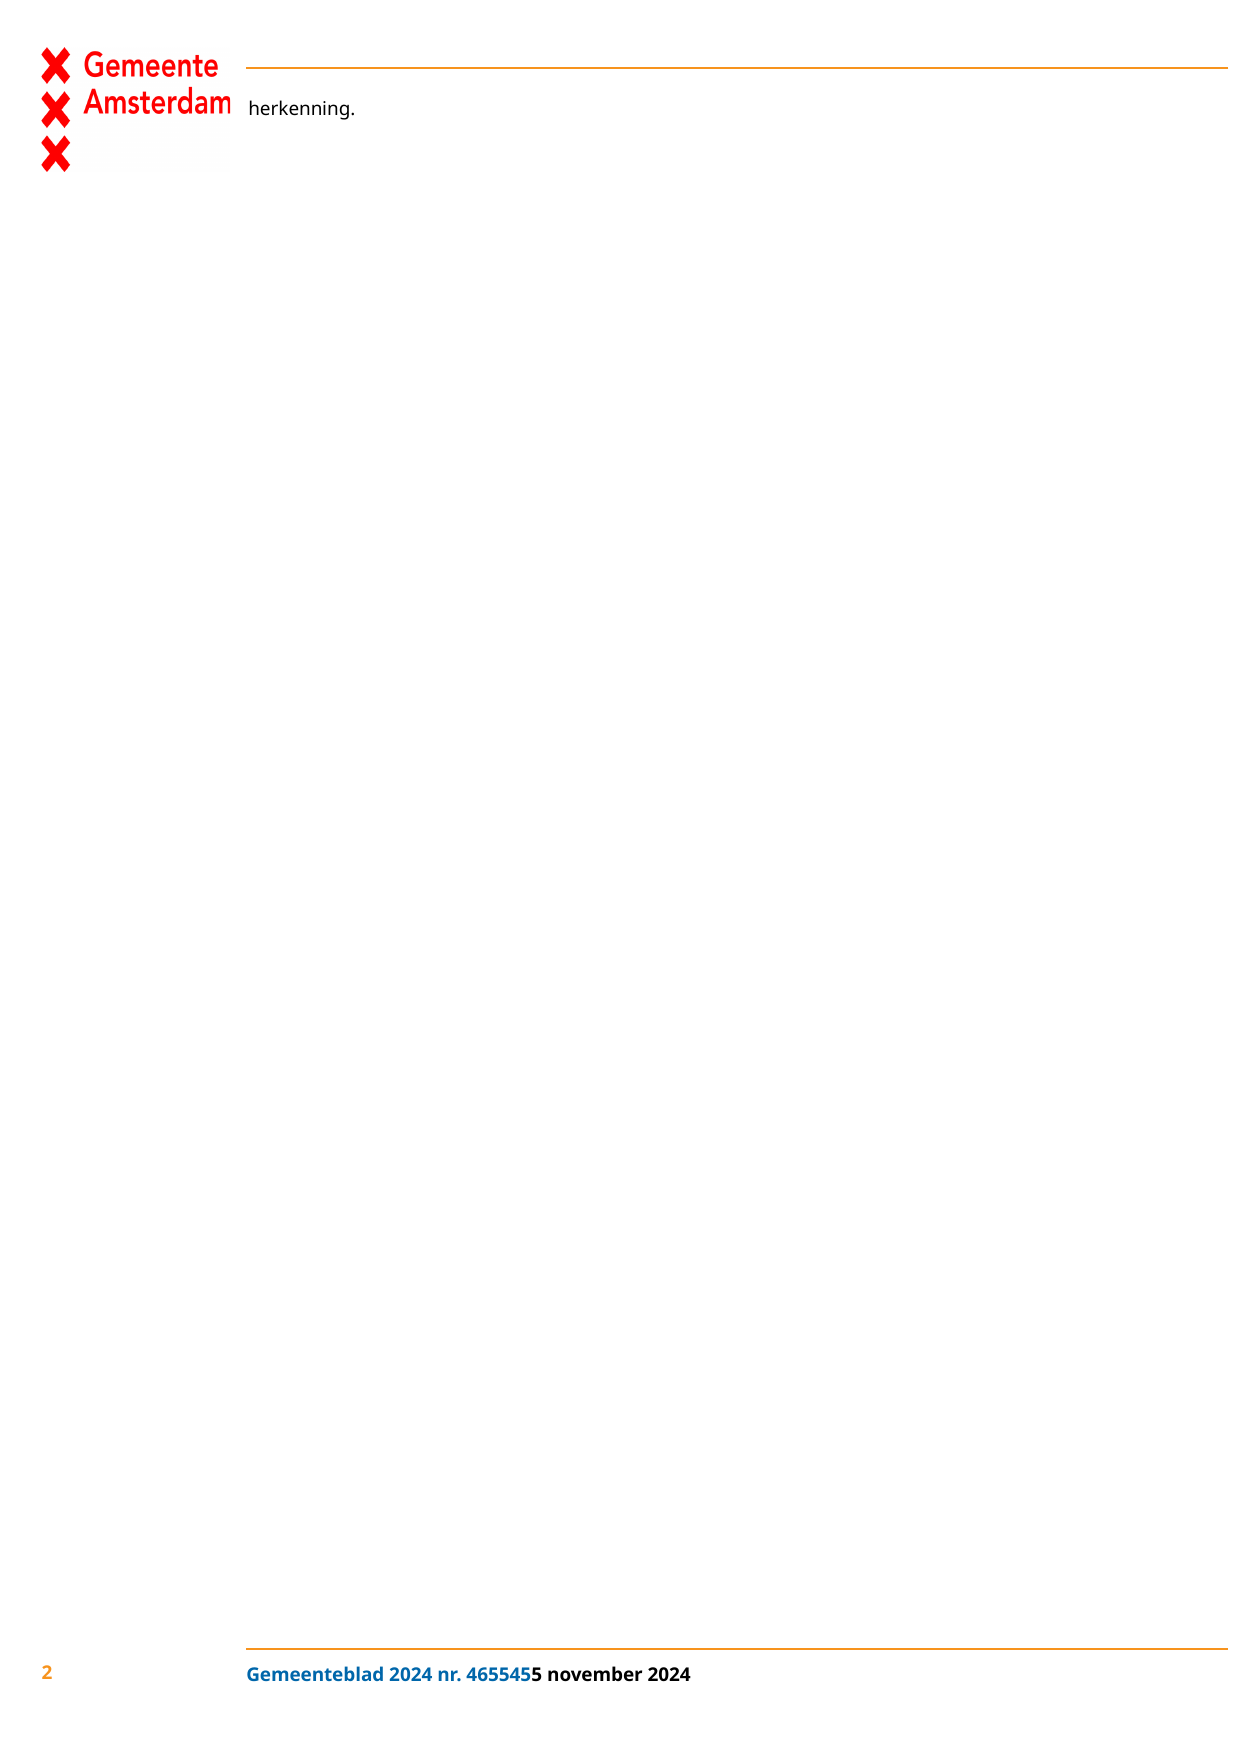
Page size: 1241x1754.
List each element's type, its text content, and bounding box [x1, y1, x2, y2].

picture [41, 47, 231, 172]
text herkenning. [248, 95, 1152, 121]
